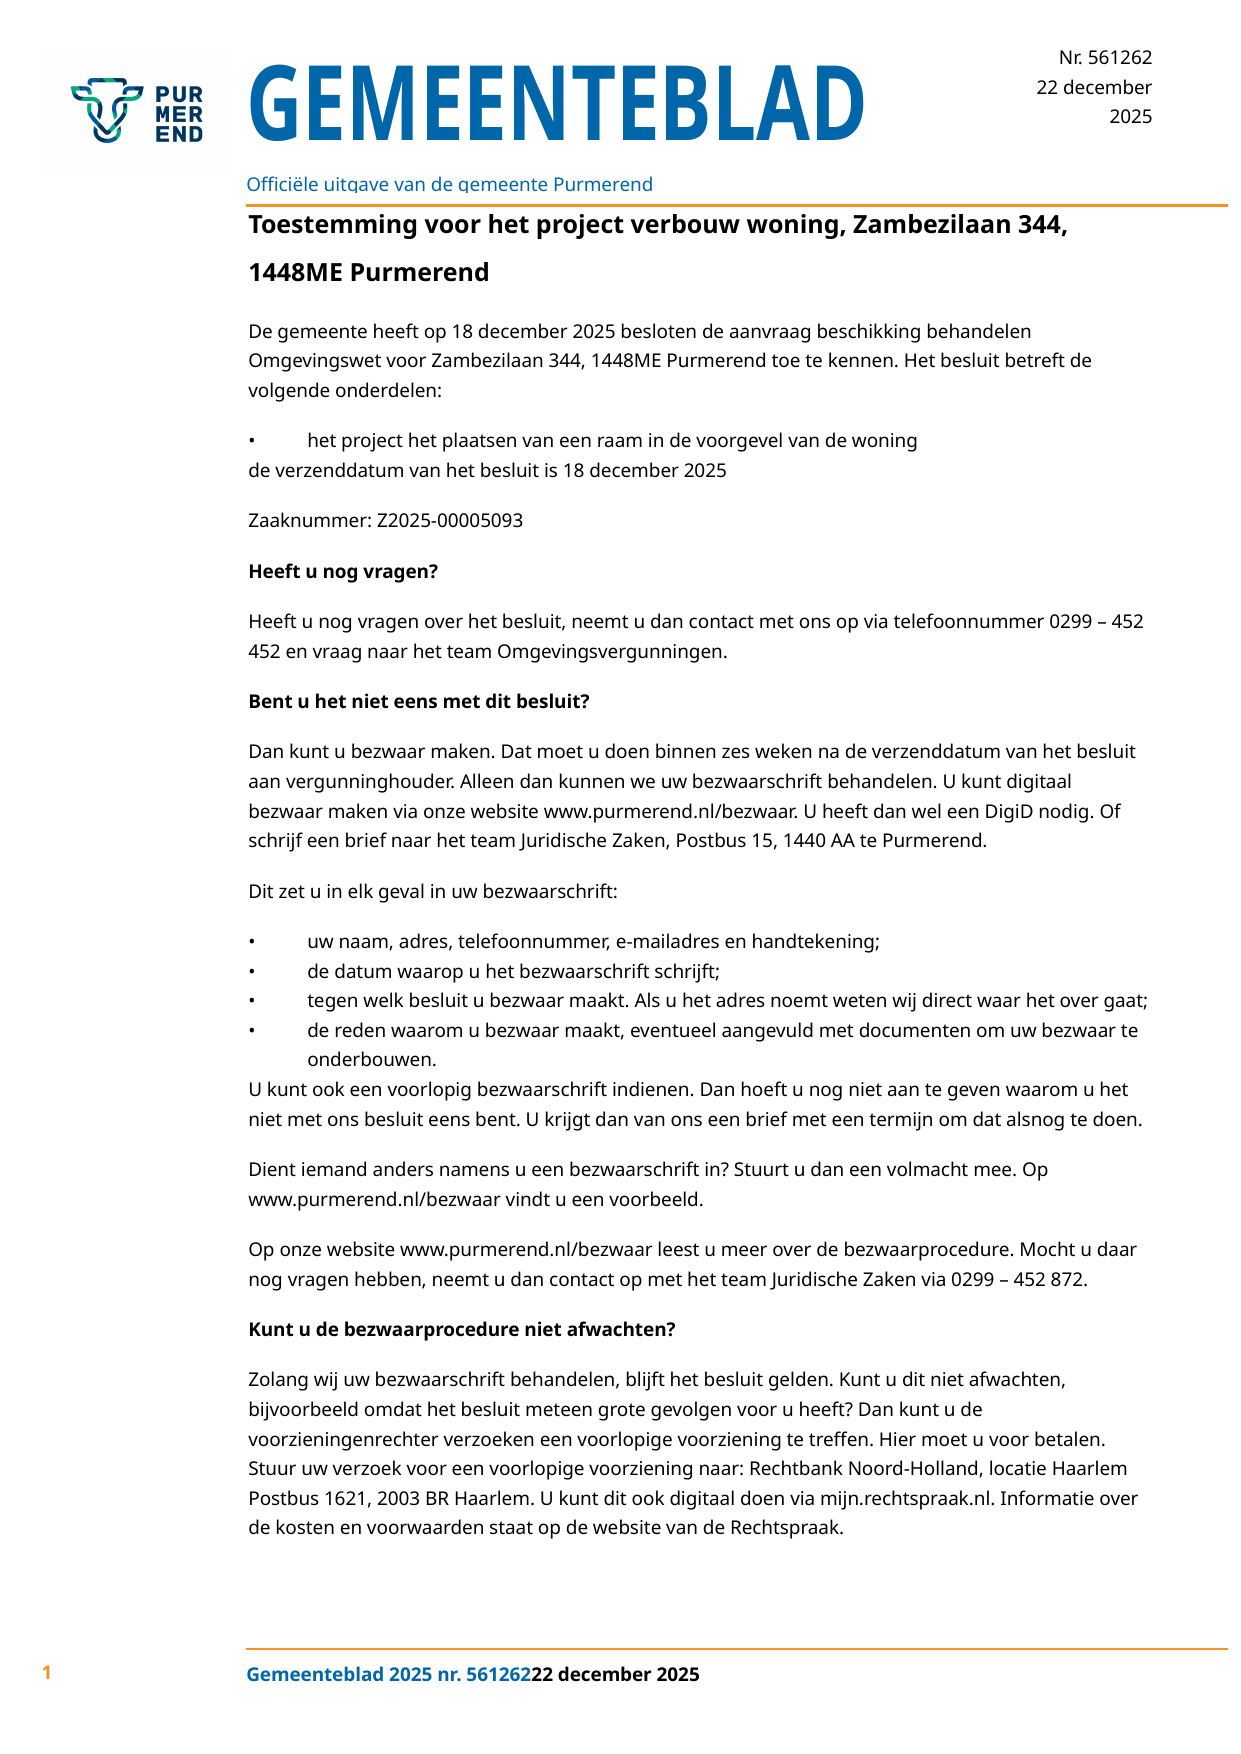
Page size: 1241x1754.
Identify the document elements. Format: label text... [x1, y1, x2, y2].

text Zaaknummer: Z2025-00005093 [248, 507, 1152, 533]
text Dit zet u in elk geval in uw bezwaarschrift: [248, 878, 1152, 904]
text U kunt ook een voorlopig bezwaarschrift indienen. Dan hoeft u nog niet aan te geven waarom u het niet met ons besluit eens bent. U krijgt dan van ons een brief met een termijn om dat alsnog te doen. [248, 1076, 1152, 1132]
text Zolang wij uw bezwaarschrift behandelen, blijft het besluit gelden. Kunt u dit niet afwachten, bijvoorbeeld omdat het besluit meteen grote gevolgen voor u heeft? Dan kunt u de voorzieningenrechter verzoeken een voorlopige voorziening te treffen. Hier moet u voor betalen. Stuur uw verzoek voor een voorlopige voorziening naar: Rechtbank Noord-Holland, locatie Haarlem Postbus 1621, 2003 BR Haarlem. U kunt dit ook digitaal doen via mijn.rechtspraak.nl. Informatie over de kosten en voorwaarden staat op de website van de Rechtspraak. [248, 1367, 1152, 1540]
list het project het plaatsen van een raam in de voorgevel van de woning [248, 427, 1152, 453]
list tegen welk besluit u bezwaar maakt. Als u het adres noemt weten wij direct waar het over gaat; [248, 987, 1152, 1013]
text de verzenddatum van het besluit is 18 december 2025 [248, 457, 1152, 483]
text Heeft u nog vragen over het besluit, neemt u dan contact met ons op via telefoonnummer 0299 – 452 452 en vraag naar het team Omgevingsvergunningen. [248, 608, 1152, 664]
text Kunt u de bezwaarprocedure niet afwachten? [248, 1316, 1152, 1342]
picture [41, 47, 231, 172]
text Dan kunt u bezwaar maken. Dat moet u doen binnen zes weken na de verzenddatum van het besluit aan vergunninghouder. Alleen dan kunnen we uw bezwaarschrift behandelen. U kunt digitaal bezwaar maken via onze website www.purmerend.nl/bezwaar. U heeft dan wel een DigiD nodig. Of schrijf een brief naar het team Juridische Zaken, Postbus 15, 1440 AA te Purmerend. [248, 739, 1152, 853]
text Toestemming voor het project verbouw woning, Zambezilaan 344, 1448ME Purmerend [248, 207, 1152, 288]
text Op onze website www.purmerend.nl/bezwaar leest u meer over de bezwaarprocedure. Mocht u daar nog vragen hebben, neemt u dan contact op met het team Juridische Zaken via 0299 – 452 872. [248, 1236, 1152, 1292]
text Bent u het niet eens met dit besluit? [248, 688, 1152, 714]
text De gemeente heeft op 18 december 2025 besloten de aanvraag beschikking behandelen Omgevingswet voor Zambezilaan 344, 1448ME Purmerend toe te kennen. Het besluit betreft de volgende onderdelen: [248, 318, 1152, 403]
list de reden waarom u bezwaar maakt, eventueel aangevuld met documenten om uw bezwaar te onderbouwen. [248, 1017, 1152, 1072]
list de datum waarop u het bezwaarschrift schrijft; [248, 958, 1152, 984]
text Heeft u nog vragen? [248, 558, 1152, 584]
list uw naam, adres, telefoonnummer, e-mailadres en handtekening; [248, 928, 1152, 954]
text Dient iemand anders namens u een bezwaarschrift in? Stuurt u dan een volmacht mee. Op www.purmerend.nl/bezwaar vindt u een voorbeeld. [248, 1156, 1152, 1212]
